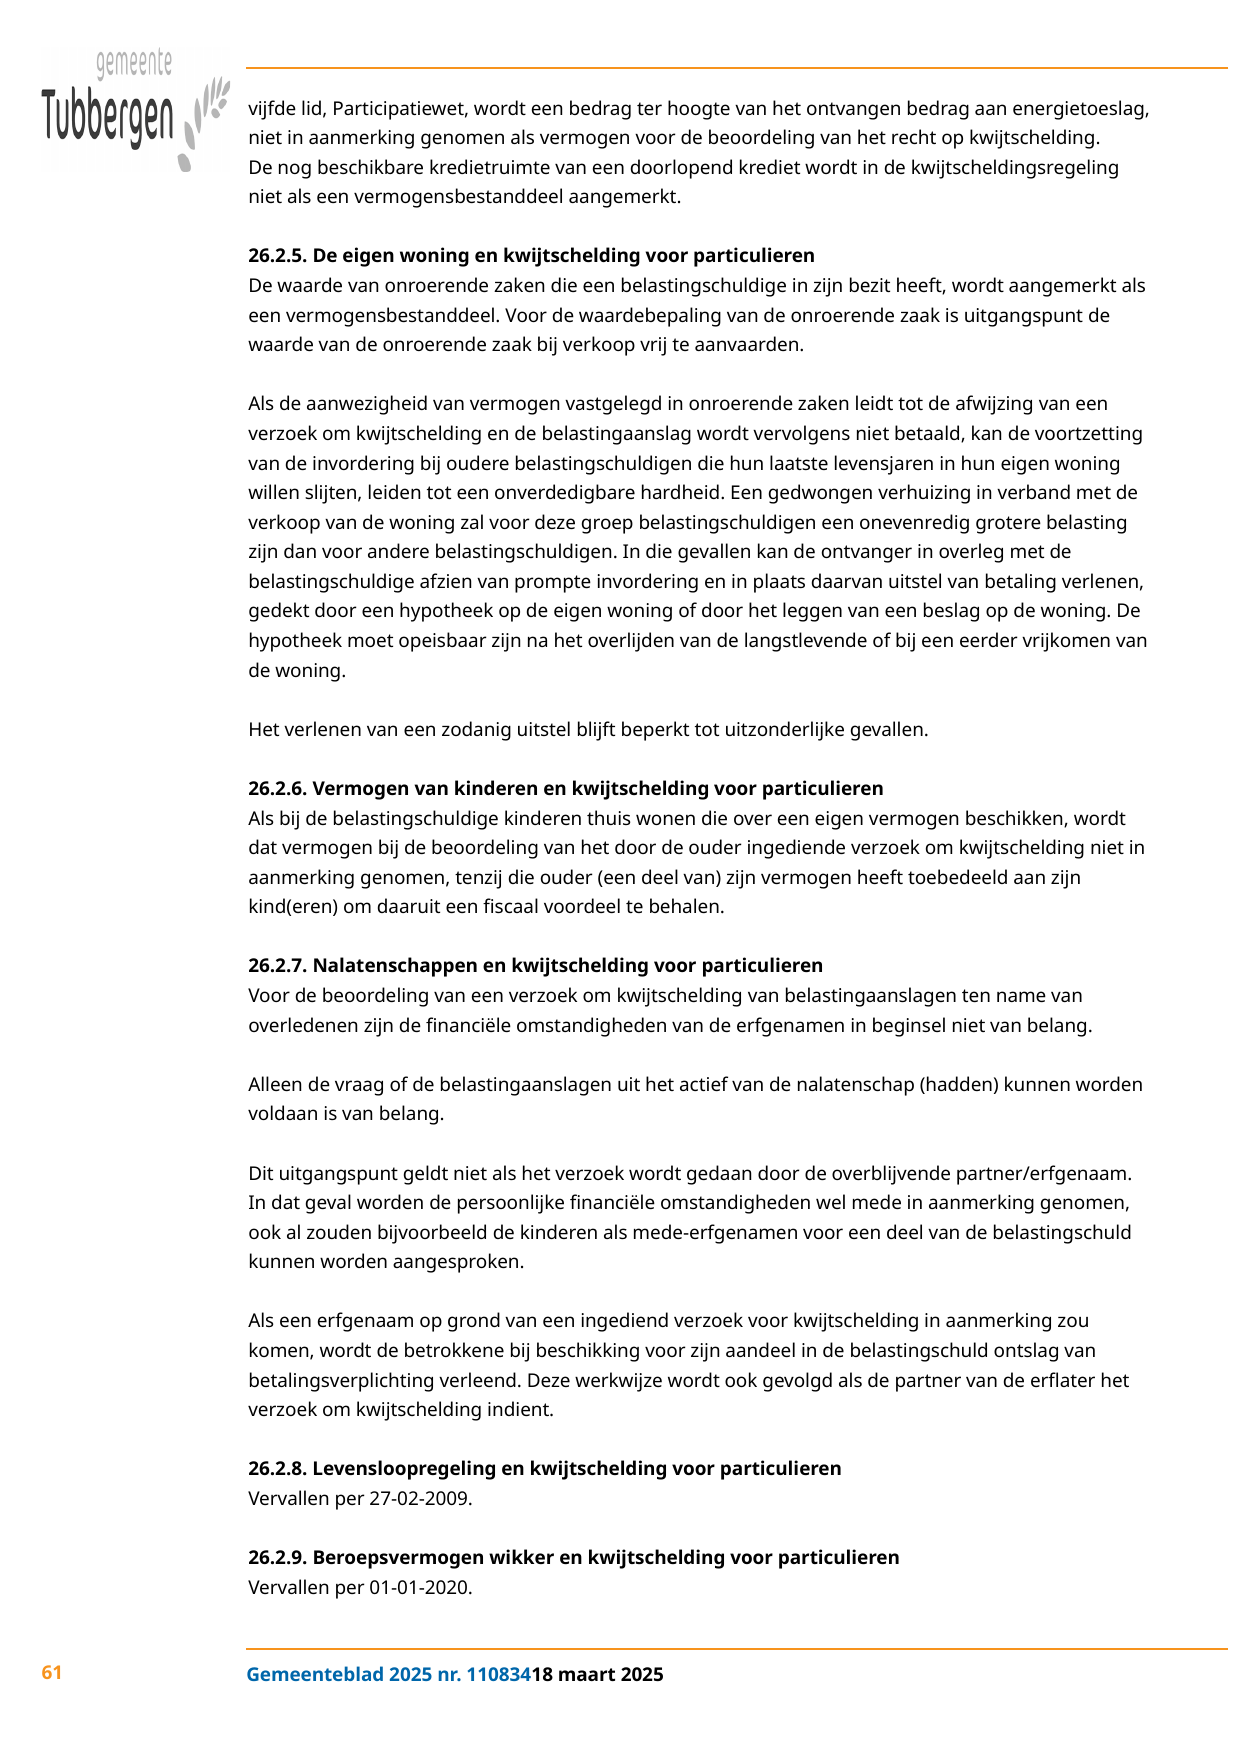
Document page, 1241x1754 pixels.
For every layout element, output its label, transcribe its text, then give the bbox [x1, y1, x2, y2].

text Vervallen per 01-01-2020. [248, 1574, 1152, 1600]
text Het verlenen van een zodanig uitstel blijft beperkt tot uitzonderlijke gevallen. [248, 716, 1152, 742]
text Als een erfgenaam op grond van een ingediend verzoek voor kwijtschelding in aanmerking zou komen, wordt de betrokkene bij beschikking voor zijn aandeel in de belastingschuld ontslag van betalingsverplichting verleend. Deze werkwijze wordt ook gevolgd als de partner van de erflater het verzoek om kwijtschelding indient. [248, 1308, 1152, 1422]
text 26.2.8. Levensloopregeling en kwijtschelding voor particulieren [248, 1456, 1152, 1481]
text 26.2.6. Vermogen van kinderen en kwijtschelding voor particulieren [248, 775, 1152, 801]
text Als de aanwezigheid van vermogen vastgelegd in onroerende zaken leidt tot de afwijzing van een verzoek om kwijtschelding en de belastingaanslag wordt vervolgens niet betaald, kan de voortzetting van de invordering bij oudere belastingschuldigen die hun laatste levensjaren in hun eigen woning willen slijten, leiden tot een onverdedigbare hardheid. Een gedwongen verhuizing in verband met de verkoop van de woning zal voor deze groep belastingschuldigen een onevenredig grotere belasting zijn dan voor andere belastingschuldigen. In die gevallen kan de ontvanger in overleg met de belastingschuldige afzien van prompte invordering en in plaats daarvan uitstel van betaling verlenen, gedekt door een hypotheek op de eigen woning of door het leggen van een beslag op de woning. De hypotheek moet opeisbaar zijn na het overlijden van de langstlevende of bij een eerder vrijkomen van de woning. [248, 391, 1152, 683]
text Vervallen per 27-02-2009. [248, 1485, 1152, 1511]
text 26.2.9. Beroepsvermogen wikker en kwijtschelding voor particulieren [248, 1544, 1152, 1570]
text De nog beschikbare kredietruimte van een doorlopend krediet wordt in de kwijtscheldingsregeling niet als een vermogensbestanddeel aangemerkt. [248, 154, 1152, 209]
text 26.2.7. Nalatenschappen en kwijtschelding voor particulieren [248, 953, 1152, 978]
text Als bij de belastingschuldige kinderen thuis wonen die over een eigen vermogen beschikken, wordt dat vermogen bij de beoordeling van het door de ouder ingediende verzoek om kwijtschelding niet in aanmerking genomen, tenzij die ouder (een deel van) zijn vermogen heeft toebedeeld aan zijn kind(eren) om daaruit een fiscaal voordeel te behalen. [248, 805, 1152, 919]
text Voor de beoordeling van een verzoek om kwijtschelding van belastingaanslagen ten name van overledenen zijn de financiële omstandigheden van de erfgenamen in beginsel niet van belang. [248, 982, 1152, 1038]
text 26.2.5. De eigen woning en kwijtschelding voor particulieren [248, 243, 1152, 268]
picture [41, 47, 231, 172]
text De waarde van onroerende zaken die een belastingschuldige in zijn bezit heeft, wordt aangemerkt als een vermogensbestanddeel. Voor de waardebepaling van de onroerende zaak is uitgangspunt de waarde van de onroerende zaak bij verkoop vrij te aanvaarden. [248, 272, 1152, 357]
text Alleen de vraag of de belastingaanslagen uit het actief van de nalatenschap (hadden) kunnen worden voldaan is van belang. [248, 1071, 1152, 1126]
text vijfde lid, Participatiewet, wordt een bedrag ter hoogte van het ontvangen bedrag aan energietoeslag, niet in aanmerking genomen als vermogen voor de beoordeling van het recht op kwijtschelding. [248, 95, 1152, 150]
text Dit uitgangspunt geldt niet als het verzoek wordt gedaan door de overblijvende partner/erfgenaam. In dat geval worden de persoonlijke financiële omstandigheden wel mede in aanmerking genomen, ook al zouden bijvoorbeeld de kinderen als mede-erfgenamen voor een deel van de belastingschuld kunnen worden aangesproken. [248, 1160, 1152, 1274]
